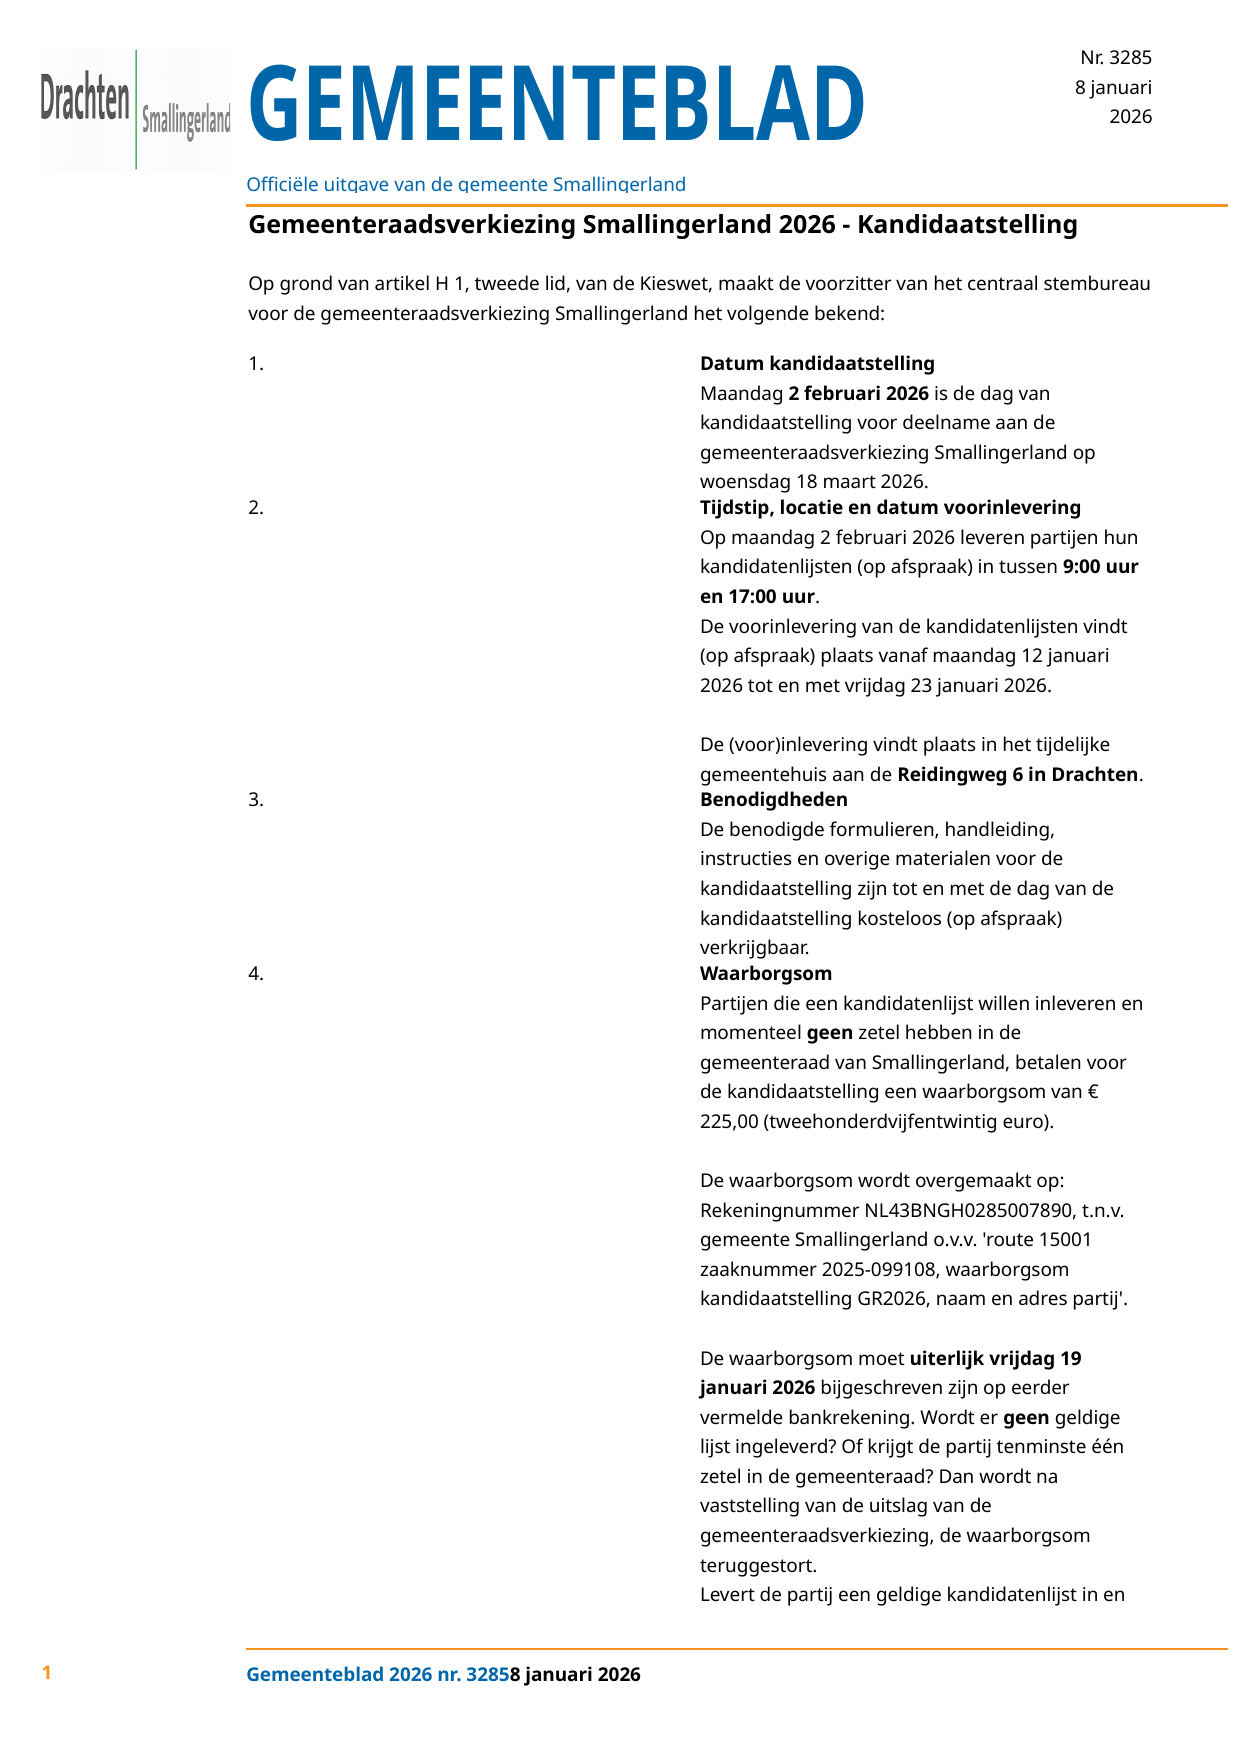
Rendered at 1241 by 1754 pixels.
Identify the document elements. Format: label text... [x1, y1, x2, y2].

table_cell Waarborgsom Partijen die een kandidatenlijst willen inleveren en momenteel geen zetel hebben in de gemeenteraad van Smallingerland, betalen voor de kandidaatstelling een waarborgsom van € 225,00 (tweehonderdvijfentwintig euro). De waarborgsom wordt overgemaakt op: Rekeningnummer NL43BNGH0285007890, t.n.v. gemeente Smallingerland o.v.v. 'route 15001 zaaknummer 2025-099108, waarborgsom kandidaatstelling GR2026, naam en adres partij'. De waarborgsom moet uiterlijk vrijdag 19 januari 2026 bijgeschreven zijn op eerder vermelde bankrekening. Wordt er geen geldige lijst ingeleverd? Of krijgt de partij tenminste één zetel in de gemeenteraad? Dan wordt na vaststelling van de uitslag van de gemeenteraadsverkiezing, de waarborgsom teruggestort. Levert de partij een geldige kandidatenlijst in en [700, 960, 1152, 1607]
text Op grond van artikel H 1, tweede lid, van de Kieswet, maakt de voorzitter van het centraal stembureau voor de gemeenteraadsverkiezing Smallingerland het volgende bekend: [248, 270, 1152, 326]
table_header 1. [248, 350, 700, 494]
table_cell 3. [248, 786, 700, 960]
table_cell Tijdstip, locatie en datum voorinlevering Op maandag 2 februari 2026 leveren partijen hun kandidatenlijsten (op afspraak) in tussen 9:00 uur en 17:00 uur. De voorinlevering van de kandidatenlijsten vindt (op afspraak) plaats vanaf maandag 12 januari 2026 tot en met vrijdag 23 januari 2026. De (voor)inlevering vindt plaats in het tijdelijke gemeentehuis aan de Reidingweg 6 in Drachten. [700, 495, 1152, 786]
picture [41, 47, 231, 172]
table_cell 2. [248, 495, 700, 786]
table_header Datum kandidaatstelling Maandag 2 februari 2026 is de dag van kandidaatstelling voor deelname aan de gemeenteraadsverkiezing Smallingerland op woensdag 18 maart 2026. [700, 350, 1152, 494]
text Gemeenteraadsverkiezing Smallingerland 2026 - Kandidaatstelling [248, 207, 1152, 241]
table_cell Benodigdheden De benodigde formulieren, handleiding, instructies en overige materialen voor de kandidaatstelling zijn tot en met de dag van de kandidaatstelling kosteloos (op afspraak) verkrijgbaar. [700, 786, 1152, 960]
table_cell 4. [248, 960, 700, 1607]
